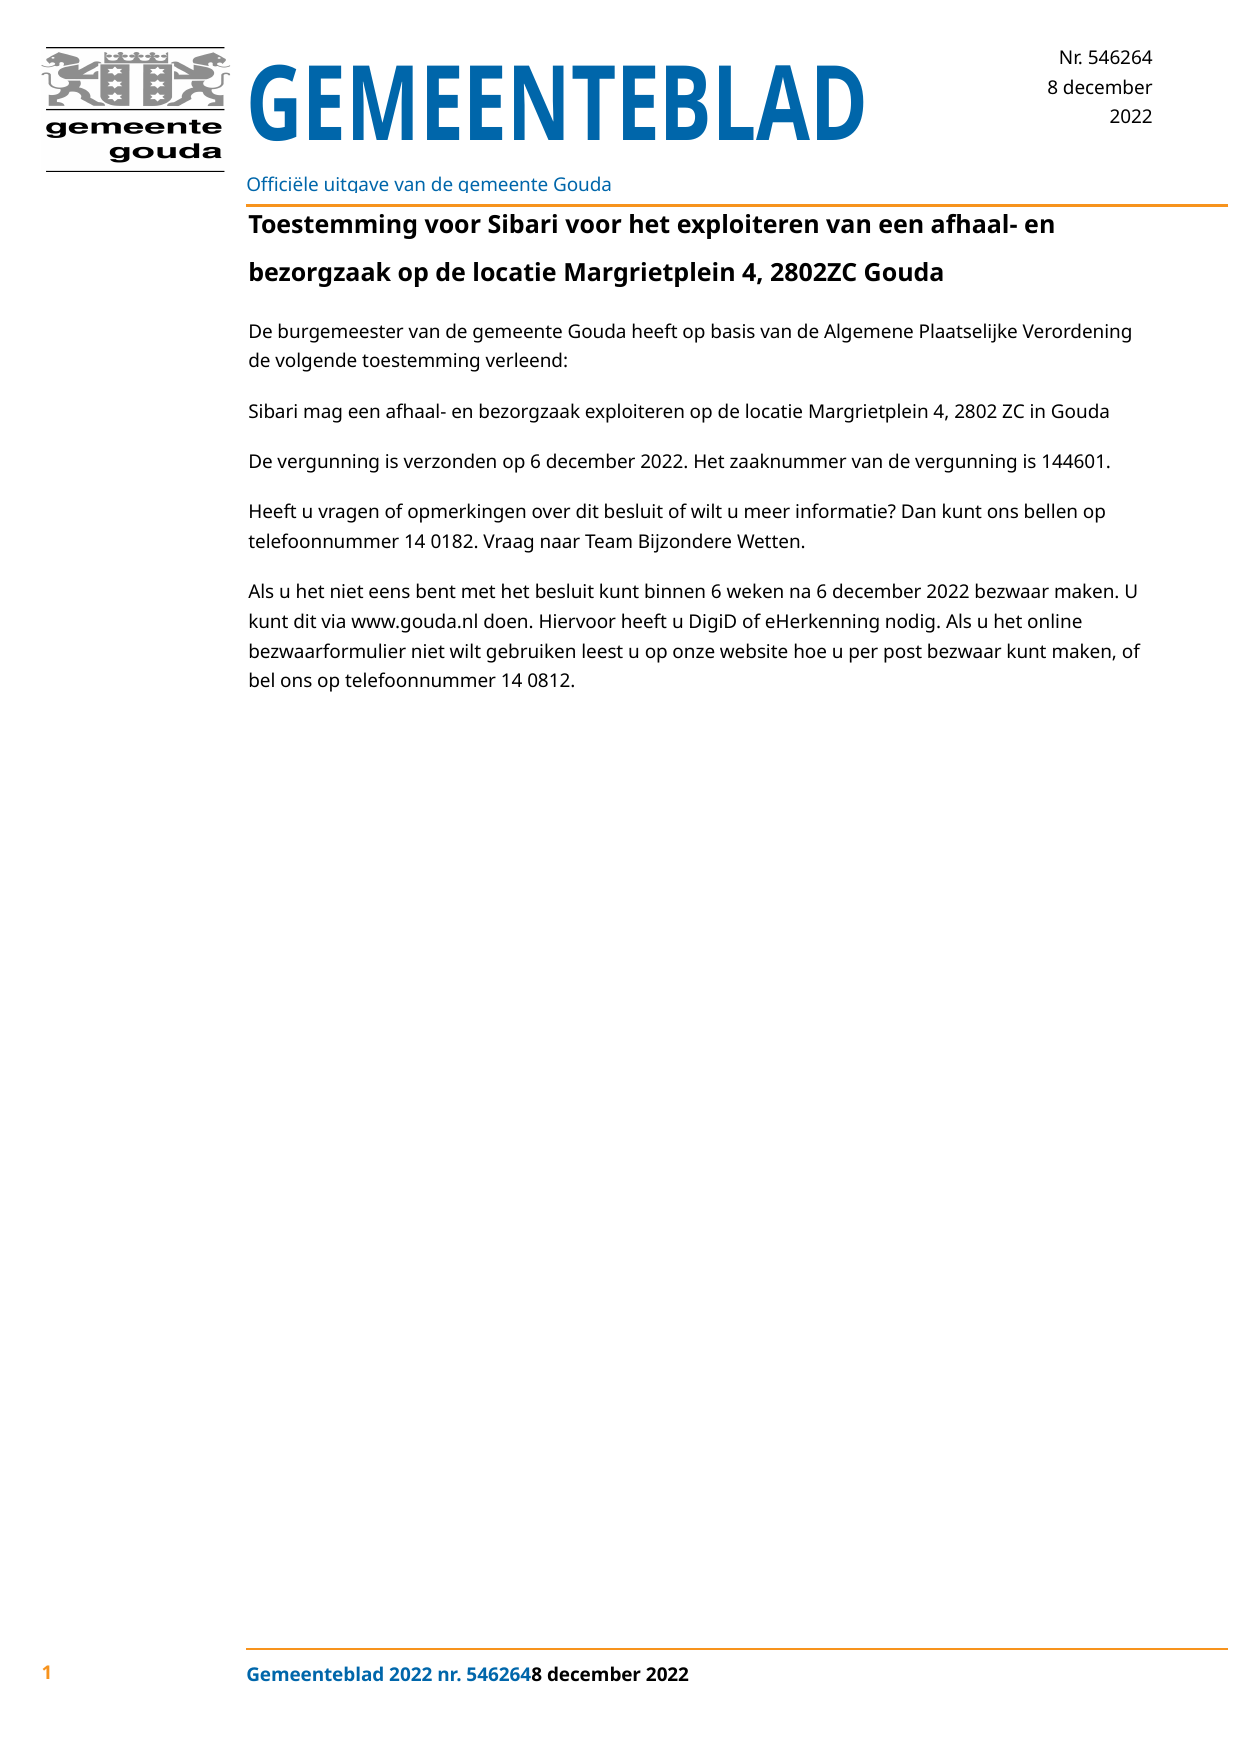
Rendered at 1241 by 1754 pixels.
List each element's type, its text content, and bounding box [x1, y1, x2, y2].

text Als u het niet eens bent met het besluit kunt binnen 6 weken na 6 december 2022 bezwaar maken. U kunt dit via www.gouda.nl doen. Hiervoor heeft u DigiD of eHerkenning nodig. Als u het online bezwaarformulier niet wilt gebruiken leest u op onze website hoe u per post bezwaar kunt maken, of bel ons op telefoonnummer 14 0812. [248, 579, 1152, 693]
text Toestemming voor Sibari voor het exploiteren van een afhaal- en bezorgzaak op de locatie Margrietplein 4, 2802ZC Gouda [248, 207, 1152, 288]
text Heeft u vragen of opmerkingen over dit besluit of wilt u meer informatie? Dan kunt ons bellen op telefoonnummer 14 0182. Vraag naar Team Bijzondere Wetten. [248, 499, 1152, 554]
text De burgemeester van de gemeente Gouda heeft op basis van de Algemene Plaatselijke Verordening de volgende toestemming verleend: [248, 318, 1152, 373]
text Sibari mag een afhaal- en bezorgzaak exploiteren op de locatie Margrietplein 4, 2802 ZC in Gouda [248, 398, 1152, 424]
picture [41, 47, 231, 172]
text De vergunning is verzonden op 6 december 2022. Het zaaknummer van de vergunning is 144601. [248, 448, 1152, 474]
